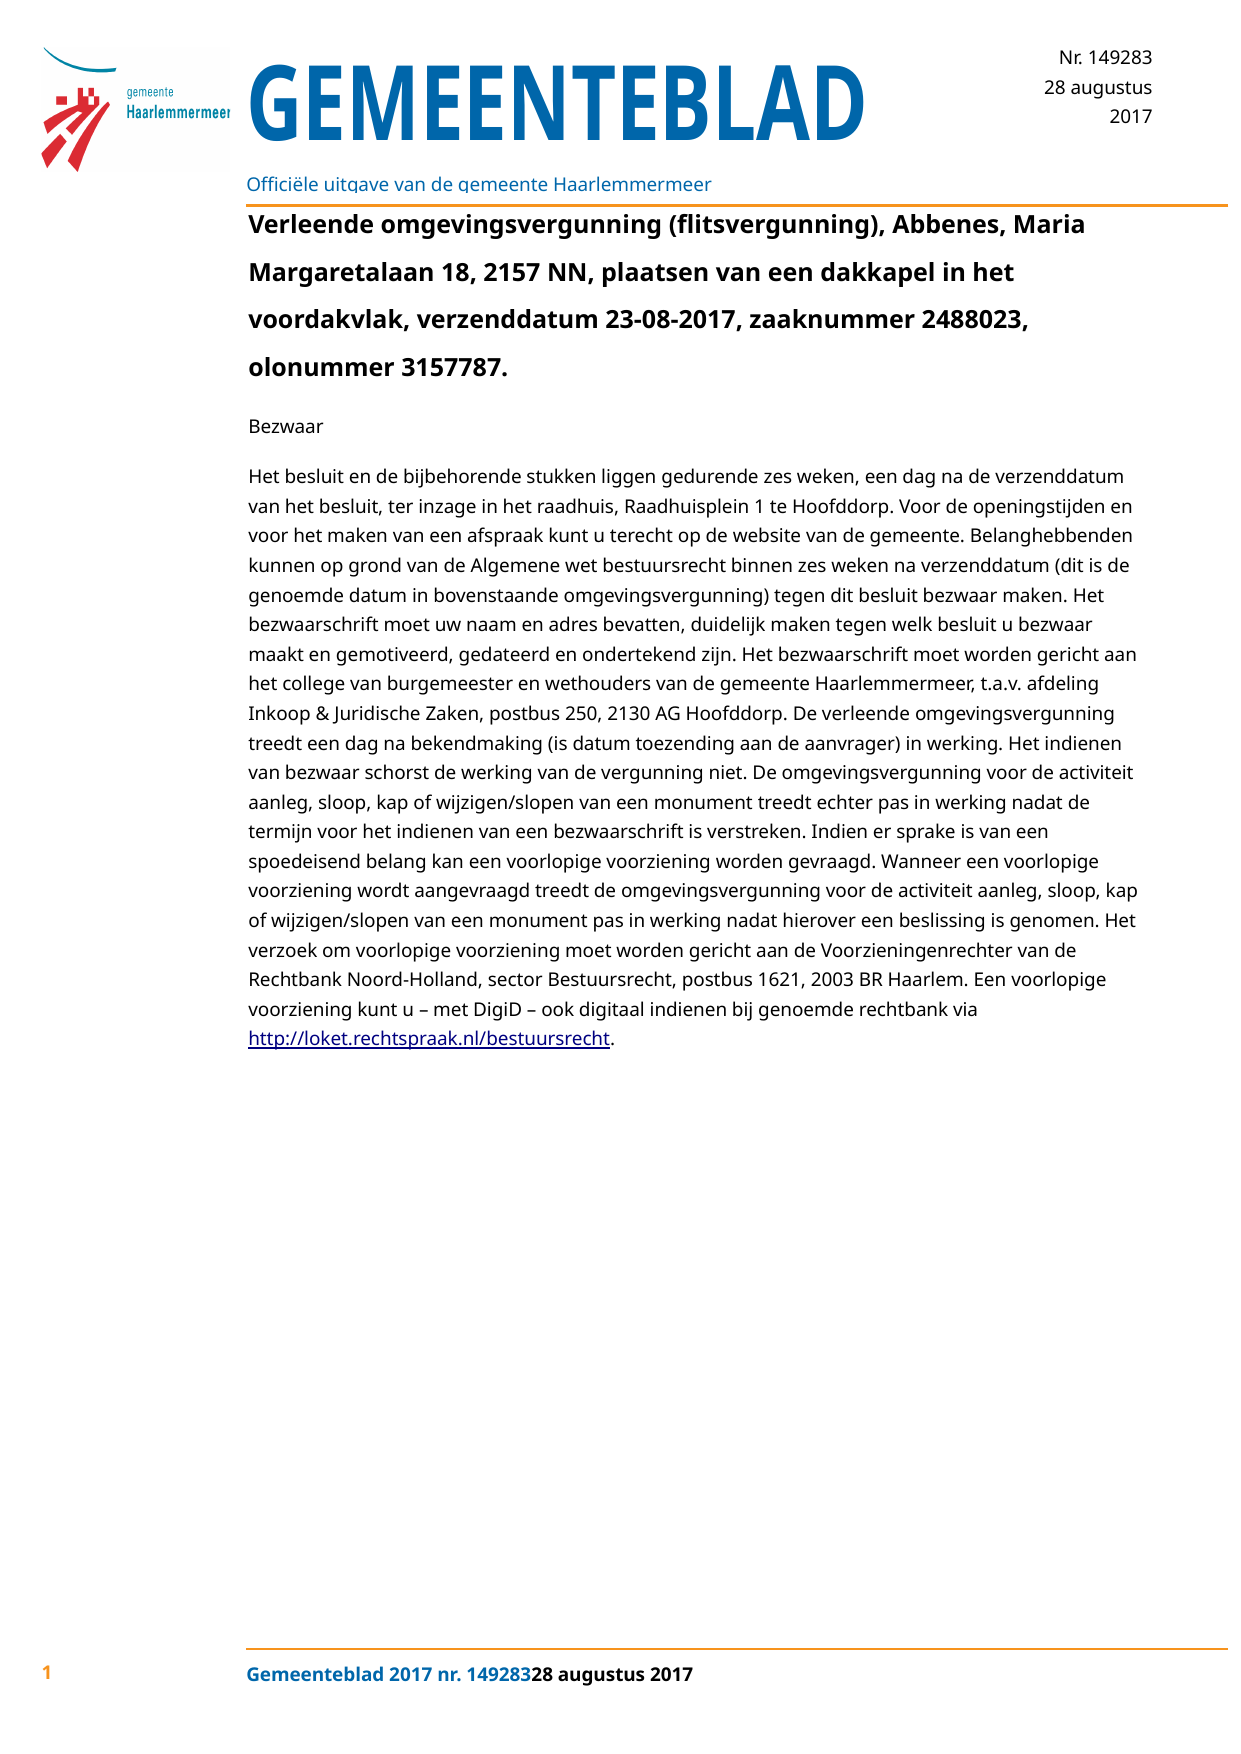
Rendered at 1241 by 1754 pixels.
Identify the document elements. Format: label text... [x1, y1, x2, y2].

text Bezwaar [248, 413, 1152, 439]
text Het besluit en de bijbehorende stukken liggen gedurende zes weken, een dag na de verzenddatum van het besluit, ter inzage in het raadhuis, Raadhuisplein 1 te Hoofddorp. Voor de openingstijden en voor het maken van een afspraak kunt u terecht op de website van de gemeente. Belanghebbenden kunnen op grond van de Algemene wet bestuursrecht binnen zes weken na verzenddatum (dit is de genoemde datum in bovenstaande omgevingsvergunning) tegen dit besluit bezwaar maken. Het bezwaarschrift moet uw naam en adres bevatten, duidelijk maken tegen welk besluit u bezwaar maakt en gemotiveerd, gedateerd en ondertekend zijn. Het bezwaarschrift moet worden gericht aan het college van burgemeester en wethouders van de gemeente Haarlemmermeer, t.a.v. afdeling Inkoop & Juridische Zaken, postbus 250, 2130 AG Hoofddorp. De verleende omgevingsvergunning treedt een dag na bekendmaking (is datum toezending aan de aanvrager) in werking. Het indienen van bezwaar schorst de werking van de vergunning niet. De omgevingsvergunning voor de activiteit aanleg, sloop, kap of wijzigen/slopen van een monument treedt echter pas in werking nadat de termijn voor het indienen van een bezwaarschrift is verstreken. Indien er sprake is van een spoedeisend belang kan een voorlopige voorziening worden gevraagd. Wanneer een voorlopige voorziening wordt aangevraagd treedt de omgevingsvergunning voor de activiteit aanleg, sloop, kap of wijzigen/slopen van een monument pas in werking nadat hierover een beslissing is genomen. Het verzoek om voorlopige voorziening moet worden gericht aan de Voorzieningenrechter van de Rechtbank Noord-Holland, sector Bestuursrecht, postbus 1621, 2003 BR Haarlem. Een voorlopige voorziening kunt u – met DigiD – ook digitaal indienen bij genoemde rechtbank via http://loket.rechtspraak.nl/bestuursrecht. [248, 463, 1152, 1051]
picture [41, 47, 231, 172]
text Verleende omgevingsvergunning (flitsvergunning), Abbenes, Maria Margaretalaan 18, 2157 NN, plaatsen van een dakkapel in het voordakvlak, verzenddatum 23-08-2017, zaaknummer 2488023, olonummer 3157787. [248, 207, 1152, 384]
